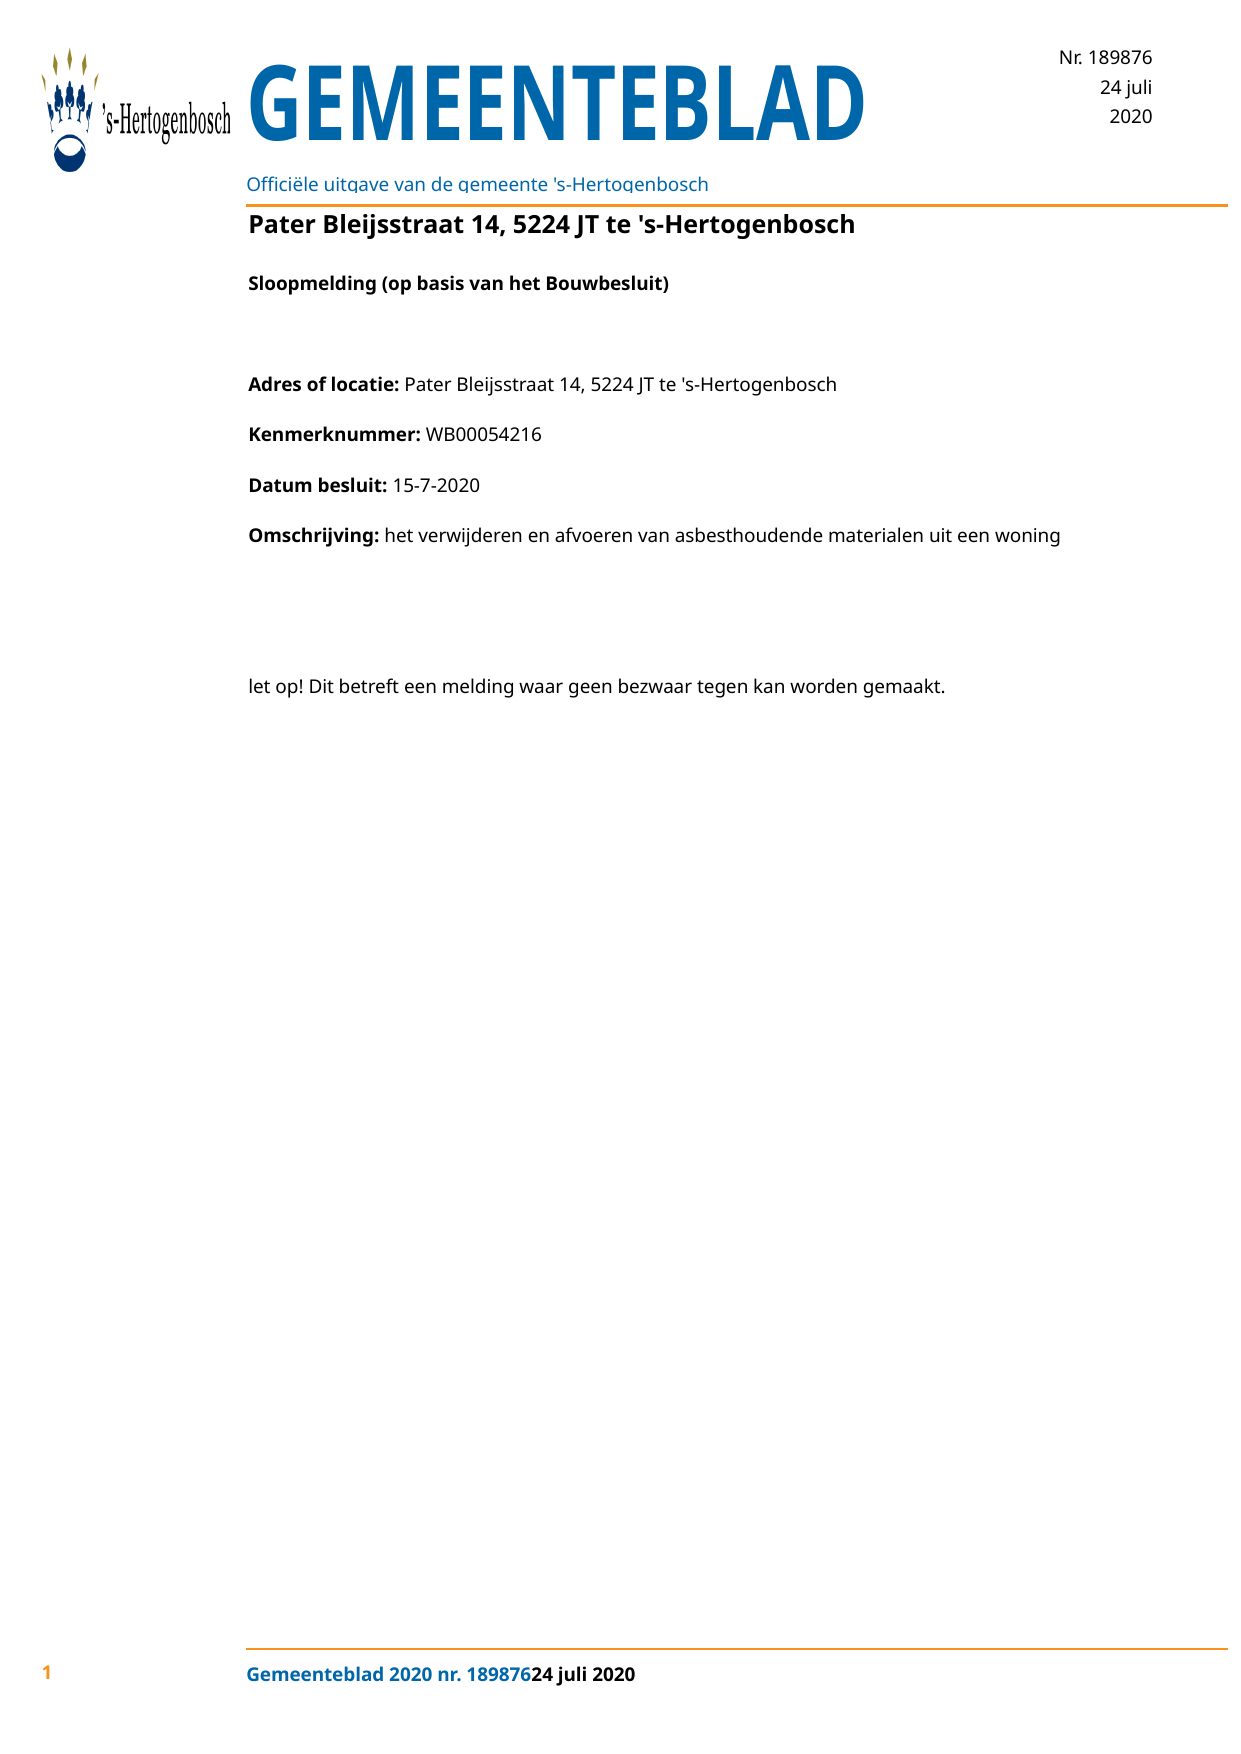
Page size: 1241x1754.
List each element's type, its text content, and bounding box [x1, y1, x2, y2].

text let op! Dit betreft een melding waar geen bezwaar tegen kan worden gemaakt. [248, 674, 1152, 699]
text Datum besluit: 15-7-2020 [248, 472, 1152, 498]
text Sloopmelding (op basis van het Bouwbesluit) [248, 270, 1152, 296]
text Pater Bleijsstraat 14, 5224 JT te 's-Hertogenbosch [248, 207, 1152, 241]
text Adres of locatie: Pater Bleijsstraat 14, 5224 JT te 's-Hertogenbosch [248, 371, 1152, 397]
text Omschrijving: het verwijderen en afvoeren van asbesthoudende materialen uit een woning [248, 522, 1152, 548]
picture [41, 47, 231, 172]
text Kenmerknummer: WB00054216 [248, 422, 1152, 447]
